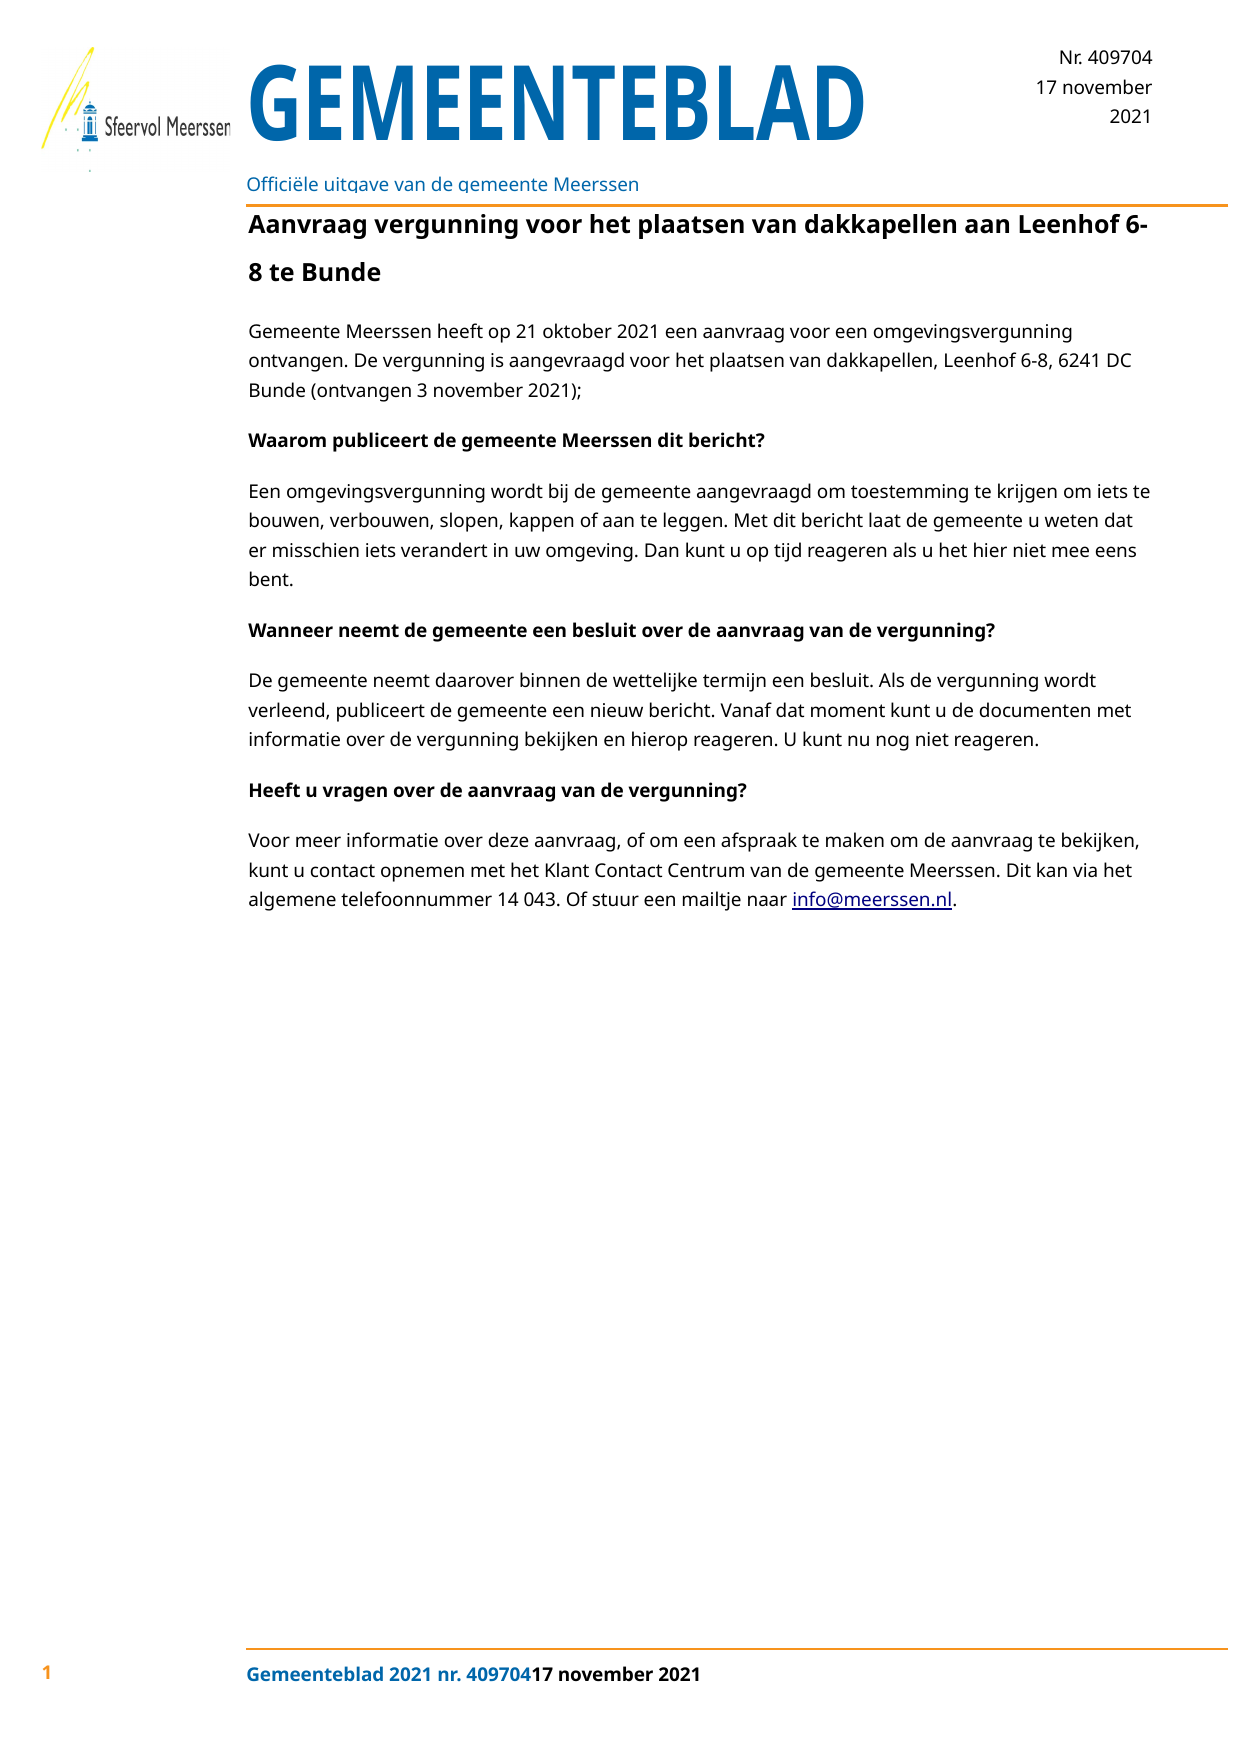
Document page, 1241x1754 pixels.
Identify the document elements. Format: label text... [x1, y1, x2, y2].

text Wanneer neemt de gemeente een besluit over de aanvraag van de vergunning? [248, 617, 1152, 643]
text Een omgevingsvergunning wordt bij de gemeente aangevraagd om toestemming te krijgen om iets te bouwen, verbouwen, slopen, kappen of aan te leggen. Met dit bericht laat de gemeente u weten dat er misschien iets verandert in uw omgeving. Dan kunt u op tijd reageren als u het hier niet mee eens bent. [248, 478, 1152, 592]
text De gemeente neemt daarover binnen de wettelijke termijn een besluit. Als de vergunning wordt verleend, publiceert de gemeente een nieuw bericht. Vanaf dat moment kunt u de documenten met informatie over de vergunning bekijken en hierop reageren. U kunt nu nog niet reageren. [248, 667, 1152, 752]
text Heeft u vragen over de aanvraag van de vergunning? [248, 777, 1152, 803]
text Voor meer informatie over deze aanvraag, of om een afspraak te maken om de aanvraag te bekijken, kunt u contact opnemen met het Klant Contact Centrum van de gemeente Meerssen. Dit kan via het algemene telefoonnummer 14 043. Of stuur een mailtje naar info@meerssen.nl. [248, 827, 1152, 912]
text Gemeente Meerssen heeft op 21 oktober 2021 een aanvraag voor een omgevingsvergunning ontvangen. De vergunning is aangevraagd voor het plaatsen van dakkapellen, Leenhof 6-8, 6241 DC Bunde (ontvangen 3 november 2021); [248, 318, 1152, 403]
picture [41, 47, 231, 172]
text Aanvraag vergunning voor het plaatsen van dakkapellen aan Leenhof 6-8 te Bunde [248, 207, 1152, 288]
text Waarom publiceert de gemeente Meerssen dit bericht? [248, 427, 1152, 453]
